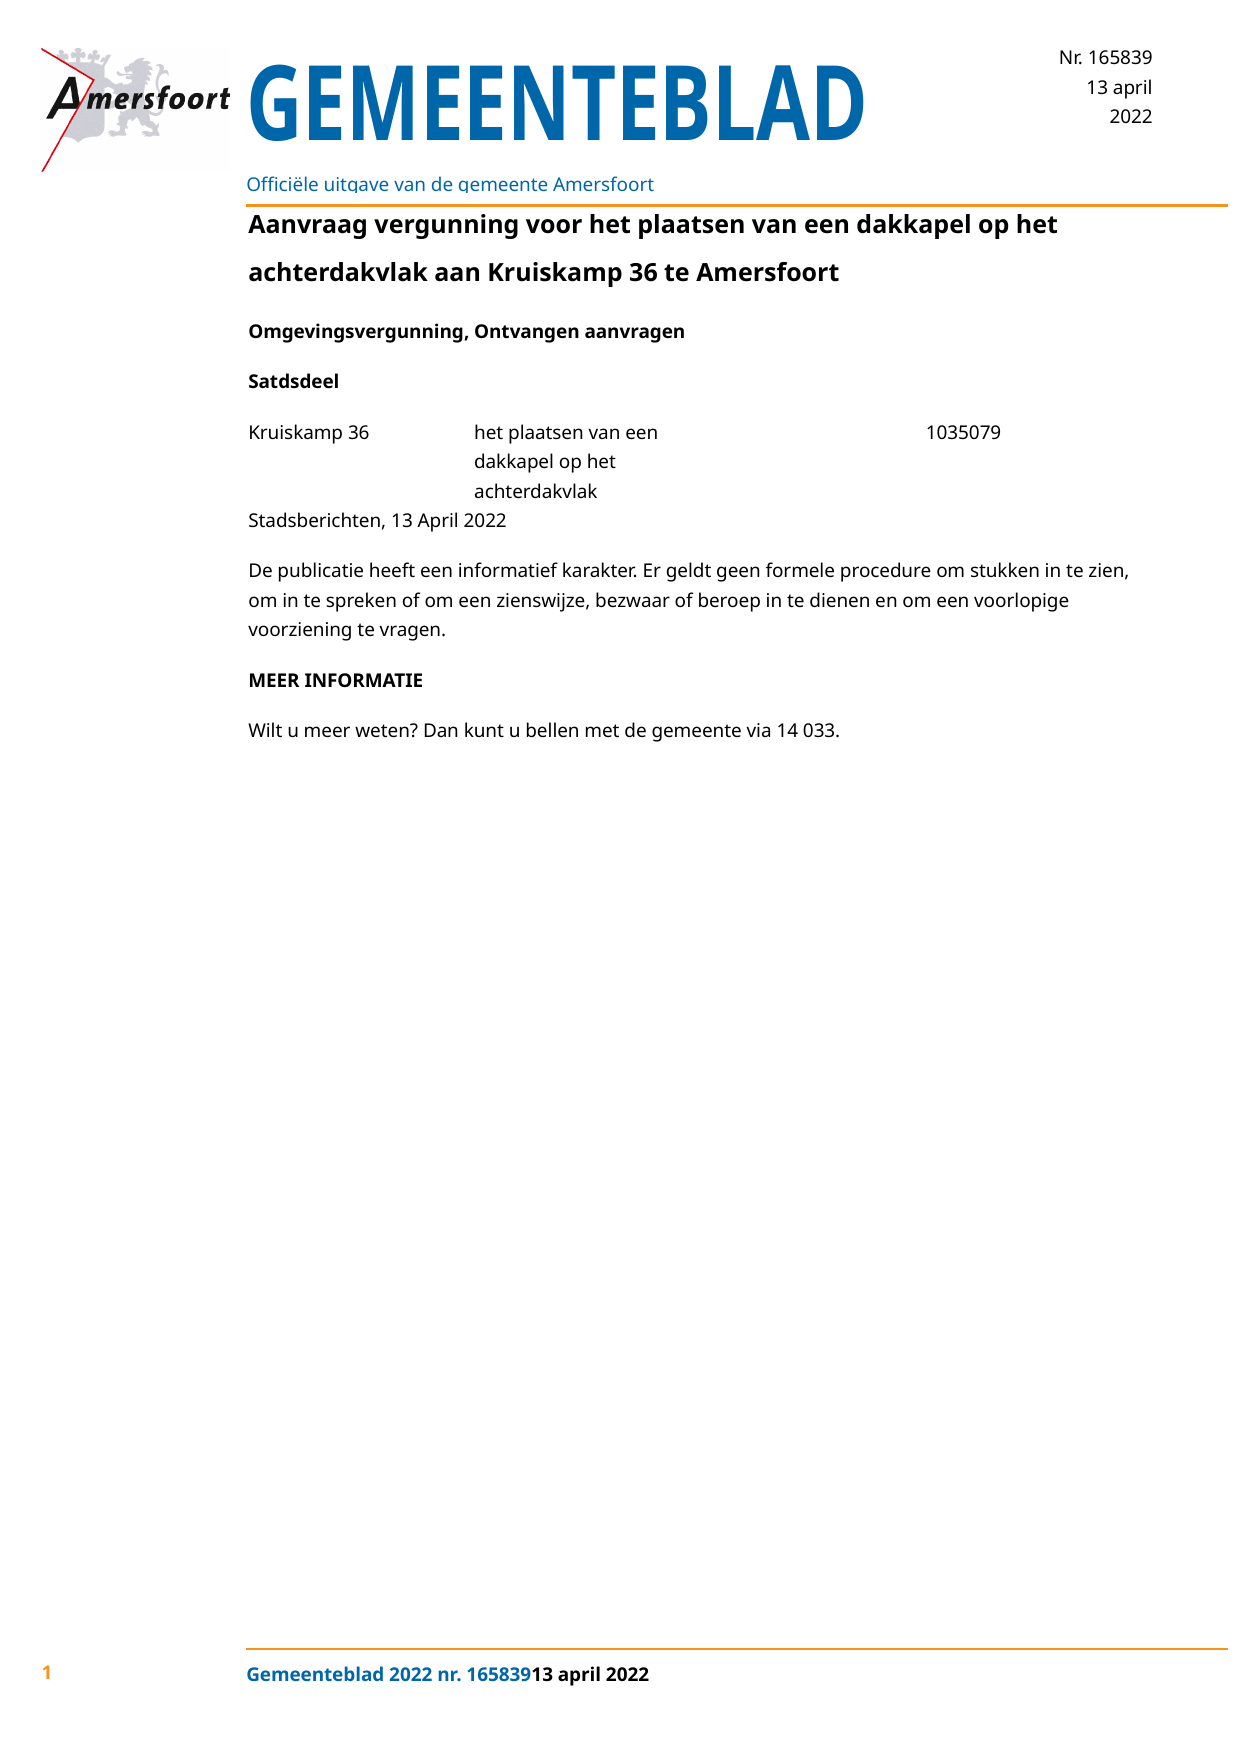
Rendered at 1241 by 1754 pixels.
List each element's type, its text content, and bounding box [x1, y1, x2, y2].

text Stadsberichten, 13 April 2022 [248, 507, 1152, 533]
table_header Kruiskamp 36 [248, 419, 474, 504]
table_header het plaatsen van een dakkapel op het achterdakvlak [474, 419, 700, 504]
text MEER INFORMATIE [248, 667, 1152, 693]
text Aanvraag vergunning voor het plaatsen van een dakkapel op het achterdakvlak aan Kruiskamp 36 te Amersfoort [248, 207, 1152, 288]
picture [41, 47, 231, 172]
text De publicatie heeft een informatief karakter. Er geldt geen formele procedure om stukken in te zien, om in te spreken of om een zienswijze, bezwaar of beroep in te dienen en om een voorlopige voorziening te vragen. [248, 557, 1152, 642]
text Satdsdeel [248, 368, 1152, 394]
table_header 1035079 [926, 419, 1152, 504]
text Omgevingsvergunning, Ontvangen aanvragen [248, 318, 1152, 344]
table_header [700, 419, 926, 504]
text Wilt u meer weten? Dan kunt u bellen met de gemeente via 14 033. [248, 717, 1152, 743]
